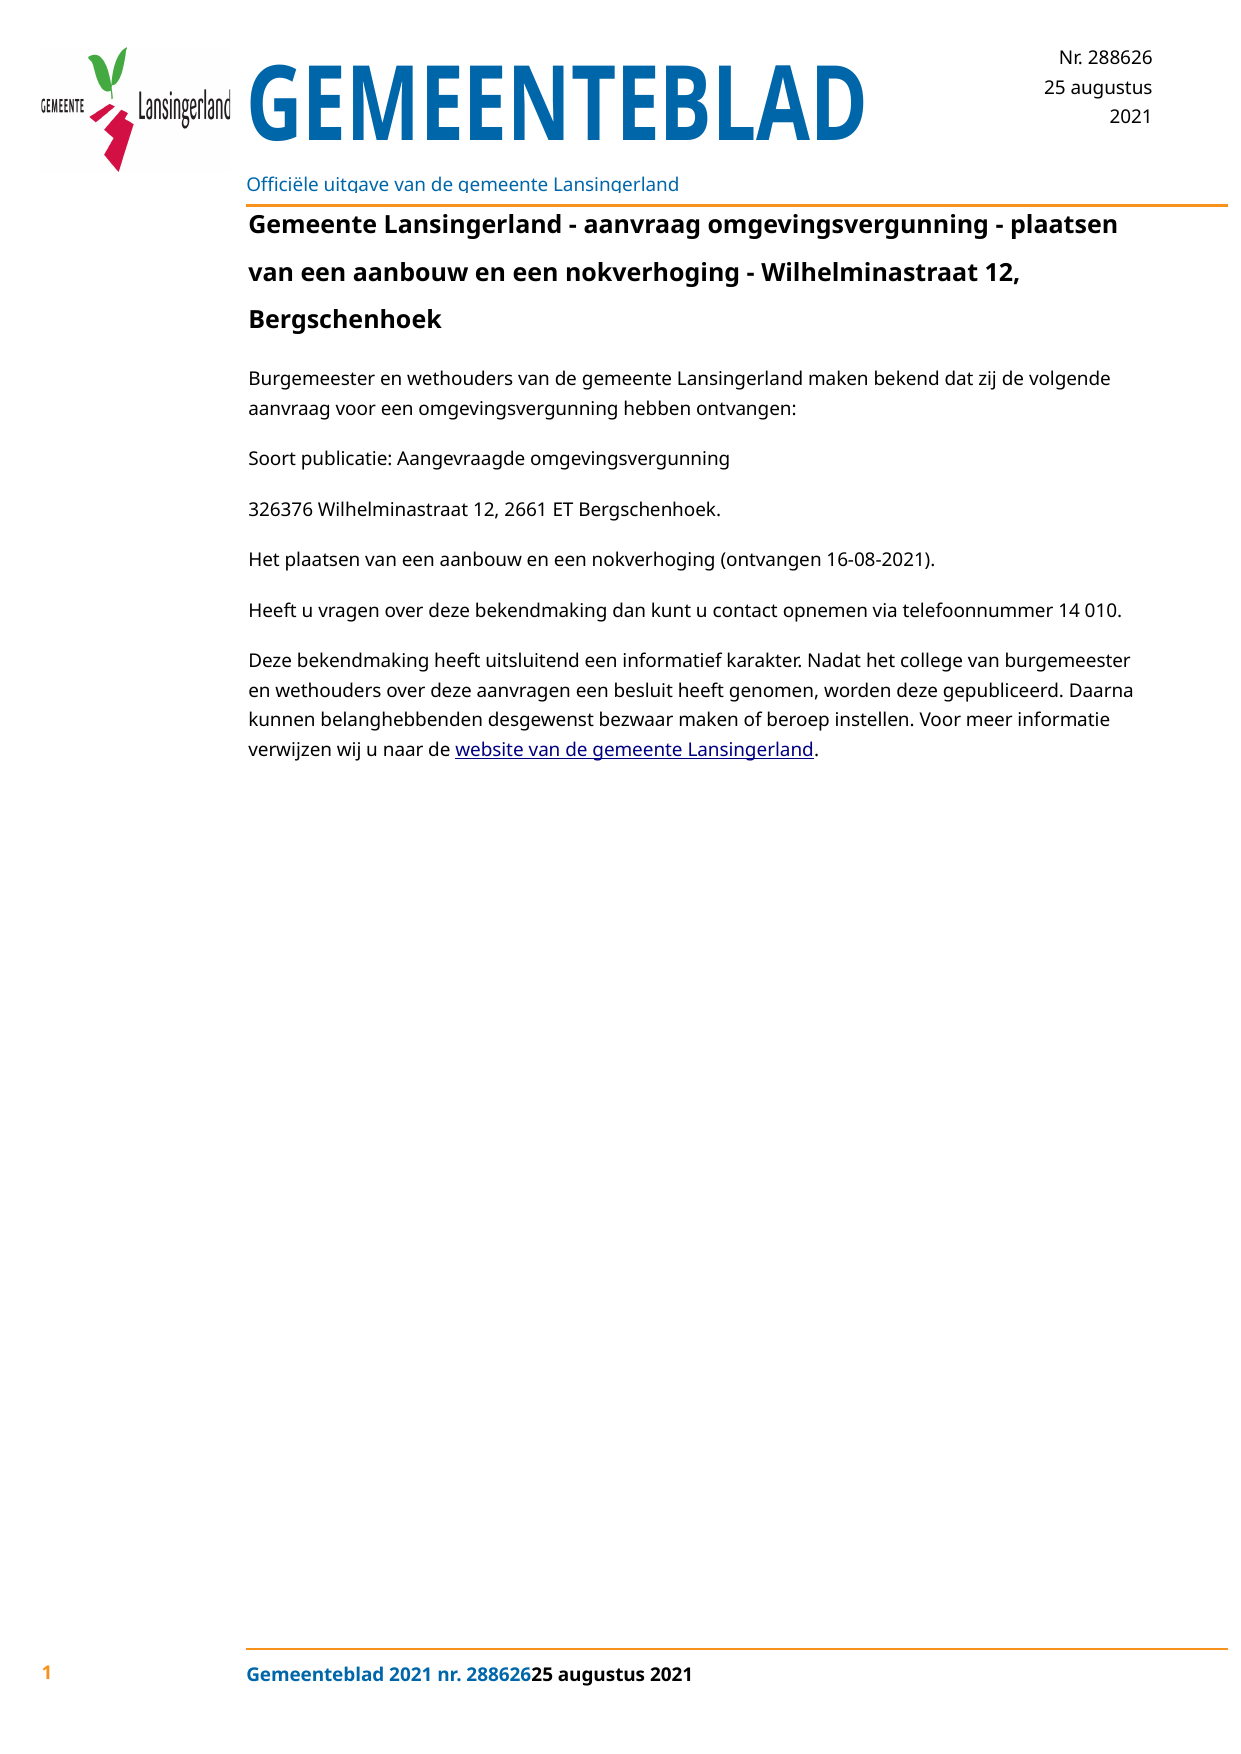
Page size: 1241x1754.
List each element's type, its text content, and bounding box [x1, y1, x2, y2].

text Burgemeester en wethouders van de gemeente Lansingerland maken bekend dat zij de volgende aanvraag voor een omgevingsvergunning hebben ontvangen: [248, 366, 1152, 421]
text Deze bekendmaking heeft uitsluitend een informatief karakter. Nadat het college van burgemeester en wethouders over deze aanvragen een besluit heeft genomen, worden deze gepubliceerd. Daarna kunnen belanghebbenden desgewenst bezwaar maken of beroep instellen. Voor meer informatie verwijzen wij u naar de website van de gemeente Lansingerland. [248, 647, 1152, 762]
text Het plaatsen van een aanbouw en een nokverhoging (ontvangen 16-08-2021). [248, 546, 1152, 572]
text Soort publicatie: Aangevraagde omgevingsvergunning [248, 446, 1152, 471]
text 326376 Wilhelminastraat 12, 2661 ET Bergschenhoek. [248, 496, 1152, 522]
text Gemeente Lansingerland - aanvraag omgevingsvergunning - plaatsen van een aanbouw en een nokverhoging - Wilhelminastraat 12, Bergschenhoek [248, 207, 1152, 336]
picture [41, 47, 231, 172]
text Heeft u vragen over deze bekendmaking dan kunt u contact opnemen via telefoonnummer 14 010. [248, 597, 1152, 622]
